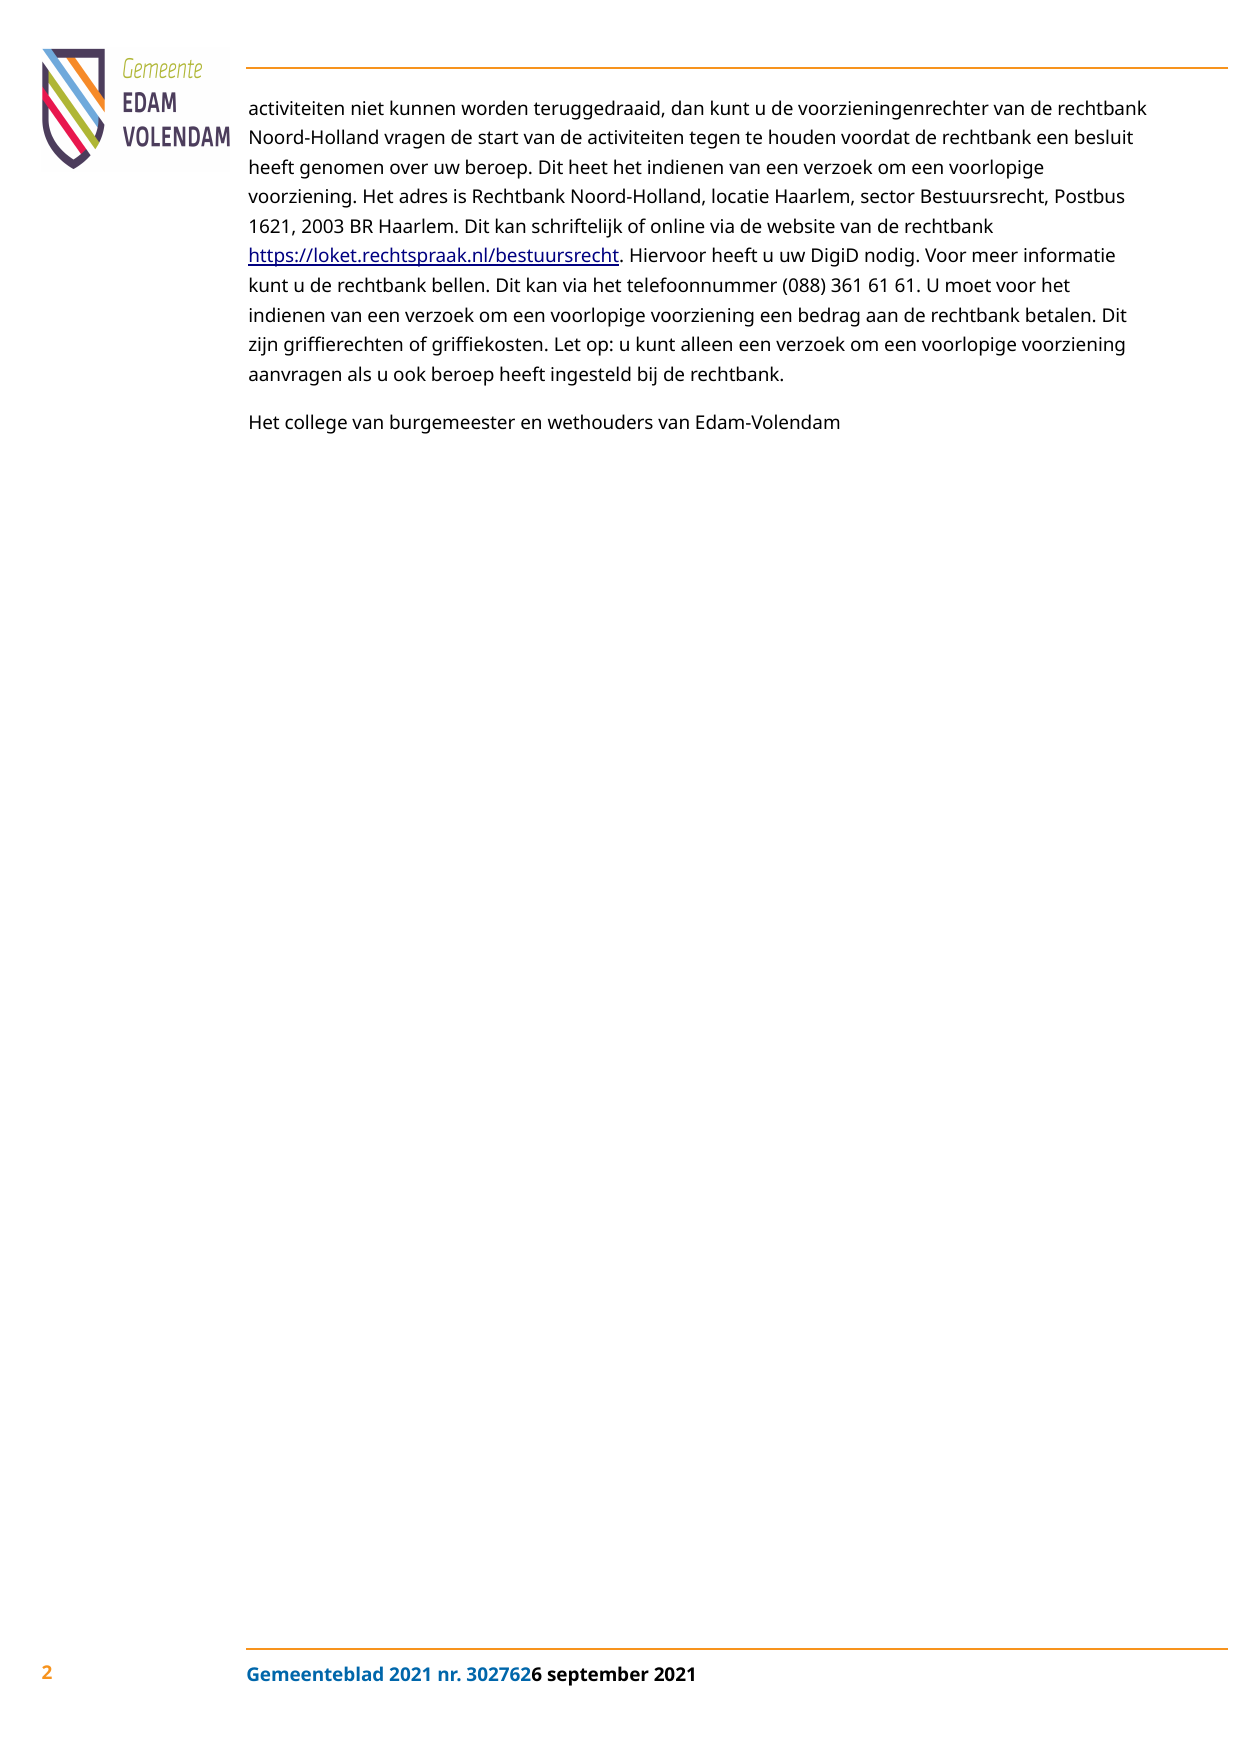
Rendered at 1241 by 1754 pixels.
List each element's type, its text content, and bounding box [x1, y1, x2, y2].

text Het college van burgemeester en wethouders van Edam-Volendam [248, 409, 1152, 434]
picture [41, 47, 231, 172]
text activiteiten niet kunnen worden teruggedraaid, dan kunt u de voorzieningenrechter van de rechtbank Noord-Holland vragen de start van de activiteiten tegen te houden voordat de rechtbank een besluit heeft genomen over uw beroep. Dit heet het indienen van een verzoek om een voorlopige voorziening. Het adres is Rechtbank Noord-Holland, locatie Haarlem, sector Bestuursrecht, Postbus 1621, 2003 BR Haarlem. Dit kan schriftelijk of online via de website van de rechtbank https://loket.rechtspraak.nl/bestuursrecht. Hiervoor heeft u uw DigiD nodig. Voor meer informatie kunt u de rechtbank bellen. Dit kan via het telefoonnummer (088) 361 61 61. U moet voor het indienen van een verzoek om een voorlopige voorziening een bedrag aan de rechtbank betalen. Dit zijn griffierechten of griffiekosten. Let op: u kunt alleen een verzoek om een voorlopige voorziening aanvragen als u ook beroep heeft ingesteld bij de rechtbank. [248, 95, 1152, 387]
